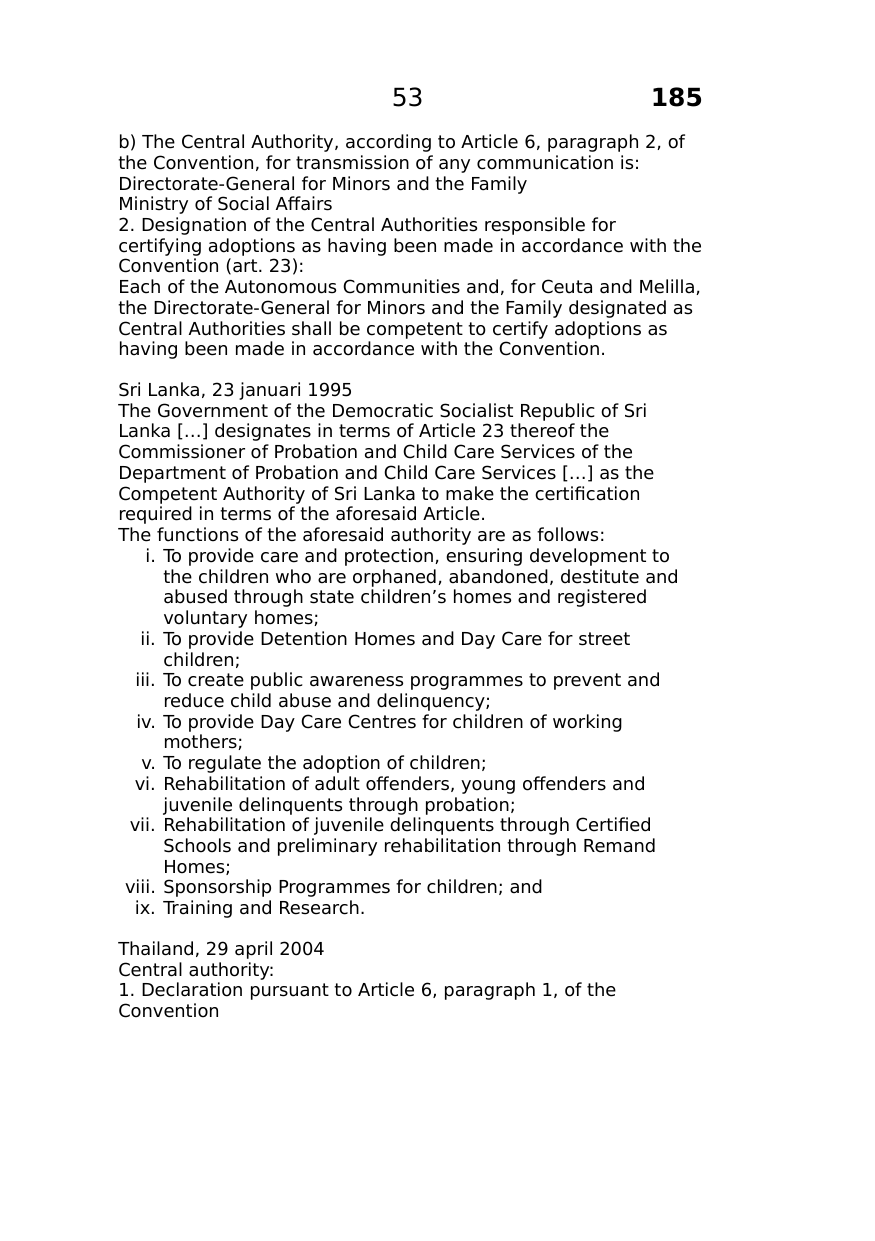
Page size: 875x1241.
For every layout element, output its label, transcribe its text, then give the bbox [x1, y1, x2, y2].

text vi. Rehabilitation of adult offenders, young offenders and juvenile delinquents through probation; [118, 774, 703, 815]
text The Government of the Democratic Socialist Republic of Sri Lanka […] designates in terms of Article 23 thereof the Commissioner of Probation and Child Care Services of the Department of Probation and Child Care Services […] as the Competent Authority of Sri Lanka to make the certification required in terms of the aforesaid Article. [118, 401, 703, 525]
text b) The Central Authority, according to Article 6, paragraph 2, of the Convention, for transmission of any communication is: [118, 132, 703, 173]
text i. To provide care and protection, ensuring development to the children who are orphaned, abandoned, destitute and abused through state children’s homes and registered voluntary homes; [118, 546, 703, 629]
text ix. Training and Research. [118, 898, 703, 919]
text The functions of the aforesaid authority are as follows: [118, 525, 703, 546]
text vii. Rehabilitation of juvenile delinquents through Certified Schools and preliminary rehabilitation through Remand Homes; [118, 815, 703, 877]
text Sri Lanka, 23 januari 1995 [118, 380, 703, 401]
text viii. Sponsorship Programmes for children; and [118, 877, 703, 898]
text Central authority: [118, 959, 703, 980]
text iv. To provide Day Care Centres for children of working mothers; [118, 712, 703, 753]
text ii. To provide Detention Homes and Day Care for street children; [118, 629, 703, 670]
text 1. Declaration pursuant to Article 6, paragraph 1, of the Convention [118, 980, 703, 1022]
text v. To regulate the adoption of children; [118, 753, 703, 774]
text 2. Designation of the Central Authorities responsible for certifying adoptions as having been made in accordance with the Convention (art. 23): [118, 215, 703, 277]
text Thailand, 29 april 2004 [118, 939, 703, 959]
text Directorate-General for Minors and the Family [118, 173, 703, 194]
text Ministry of Social Affairs [118, 194, 703, 215]
text iii. To create public awareness programmes to prevent and reduce child abuse and delinquency; [118, 670, 703, 712]
text Each of the Autonomous Communities and, for Ceuta and Melilla, the Directorate-General for Minors and the Family designated as Central Authorities shall be competent to certify adoptions as having been made in accordance with the Convention. [118, 277, 703, 360]
